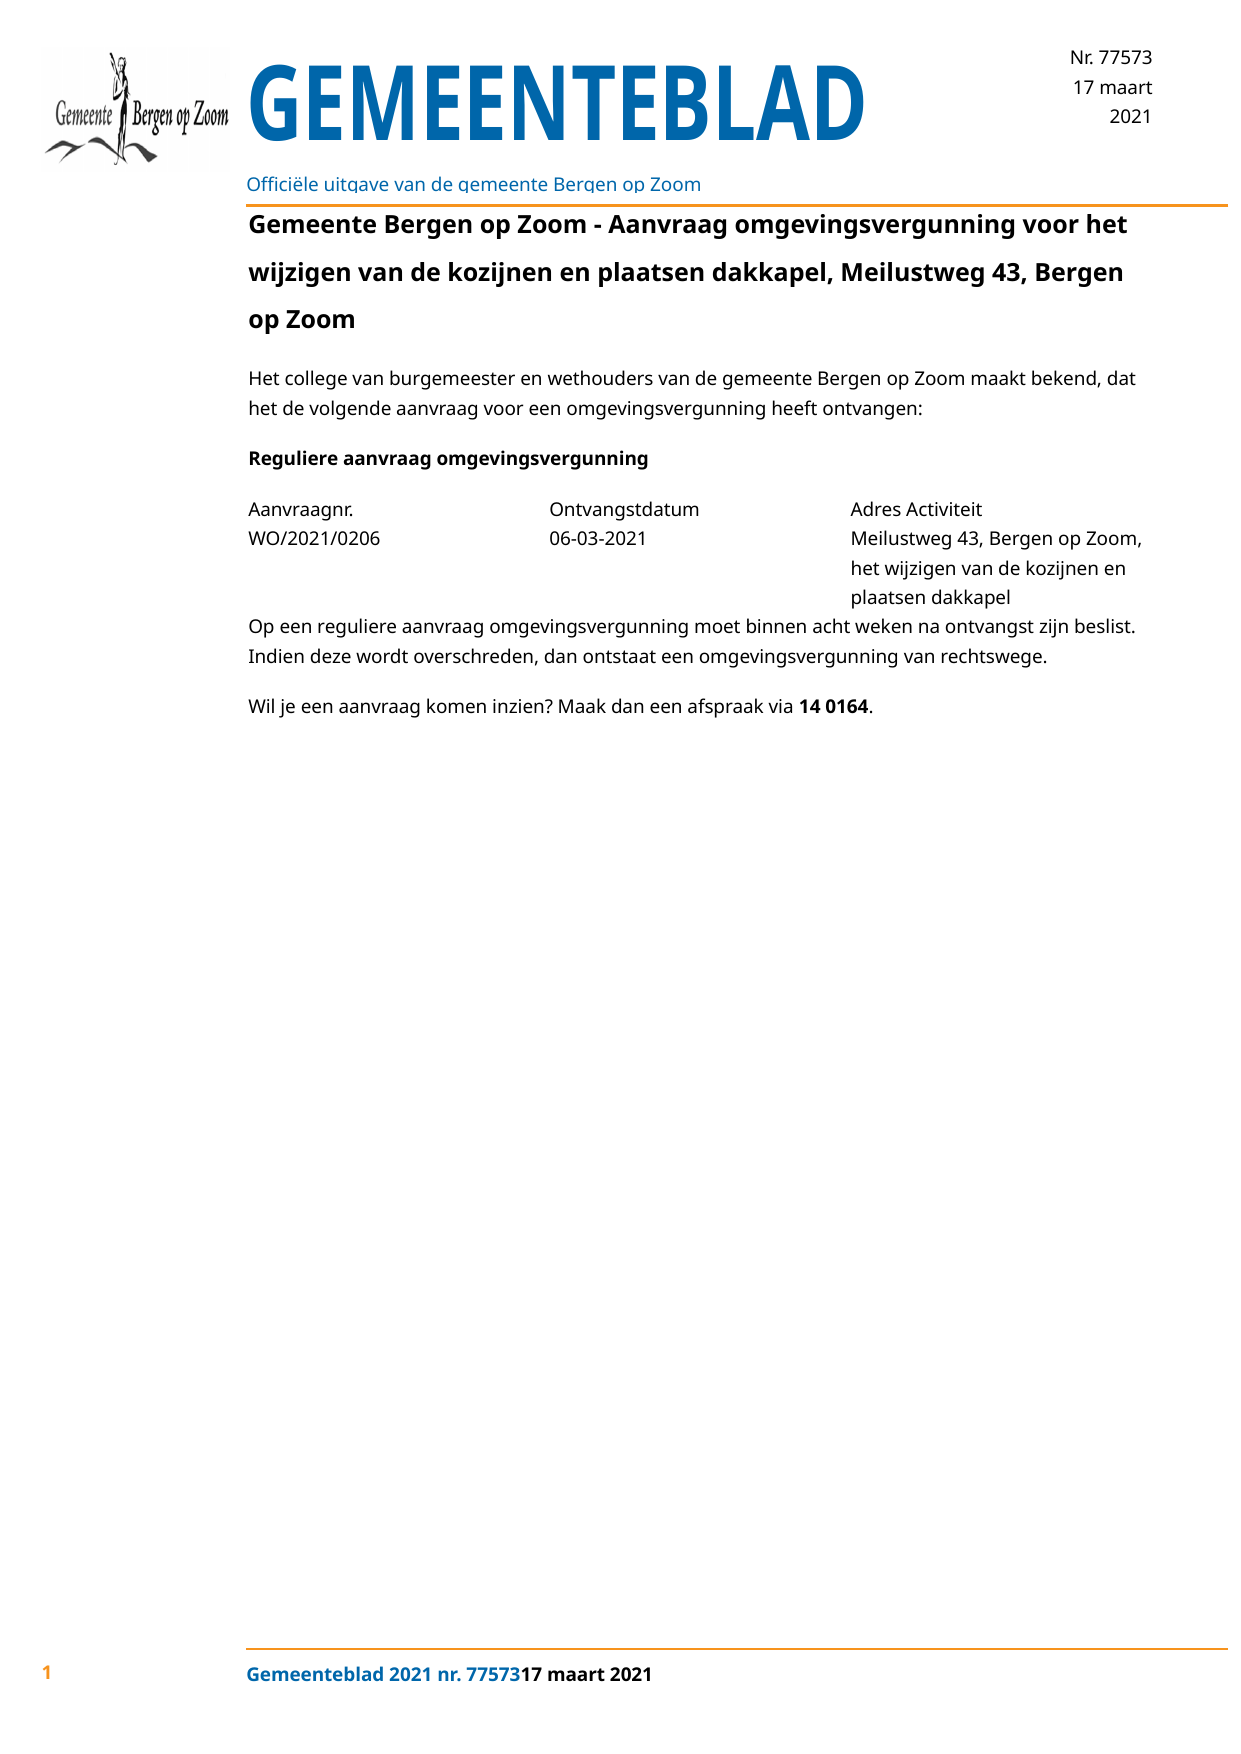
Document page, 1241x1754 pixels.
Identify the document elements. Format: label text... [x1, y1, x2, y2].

table_header 06-03-2021 [549, 525, 850, 610]
table_header Ontvangstdatum [549, 496, 850, 522]
text Reguliere aanvraag omgevingsvergunning [248, 446, 1152, 471]
table_header Meilustweg 43, Bergen op Zoom, het wijzigen van de kozijnen en plaatsen dakkapel [850, 525, 1152, 610]
text Op een reguliere aanvraag omgevingsvergunning moet binnen acht weken na ontvangst zijn beslist. Indien deze wordt overschreden, dan ontstaat een omgevingsvergunning van rechtswege. [248, 613, 1152, 668]
table_header WO/2021/0206 [248, 525, 549, 610]
text Gemeente Bergen op Zoom - Aanvraag omgevingsvergunning voor het wijzigen van de kozijnen en plaatsen dakkapel, Meilustweg 43, Bergen op Zoom [248, 207, 1152, 336]
picture [41, 47, 231, 172]
table_header Aanvraagnr. [248, 496, 549, 522]
text Het college van burgemeester en wethouders van de gemeente Bergen op Zoom maakt bekend, dat het de volgende aanvraag voor een omgevingsvergunning heeft ontvangen: [248, 366, 1152, 421]
text Wil je een aanvraag komen inzien? Maak dan een afspraak via 14 0164. [248, 693, 1152, 719]
table_header Adres Activiteit [850, 496, 1152, 522]
